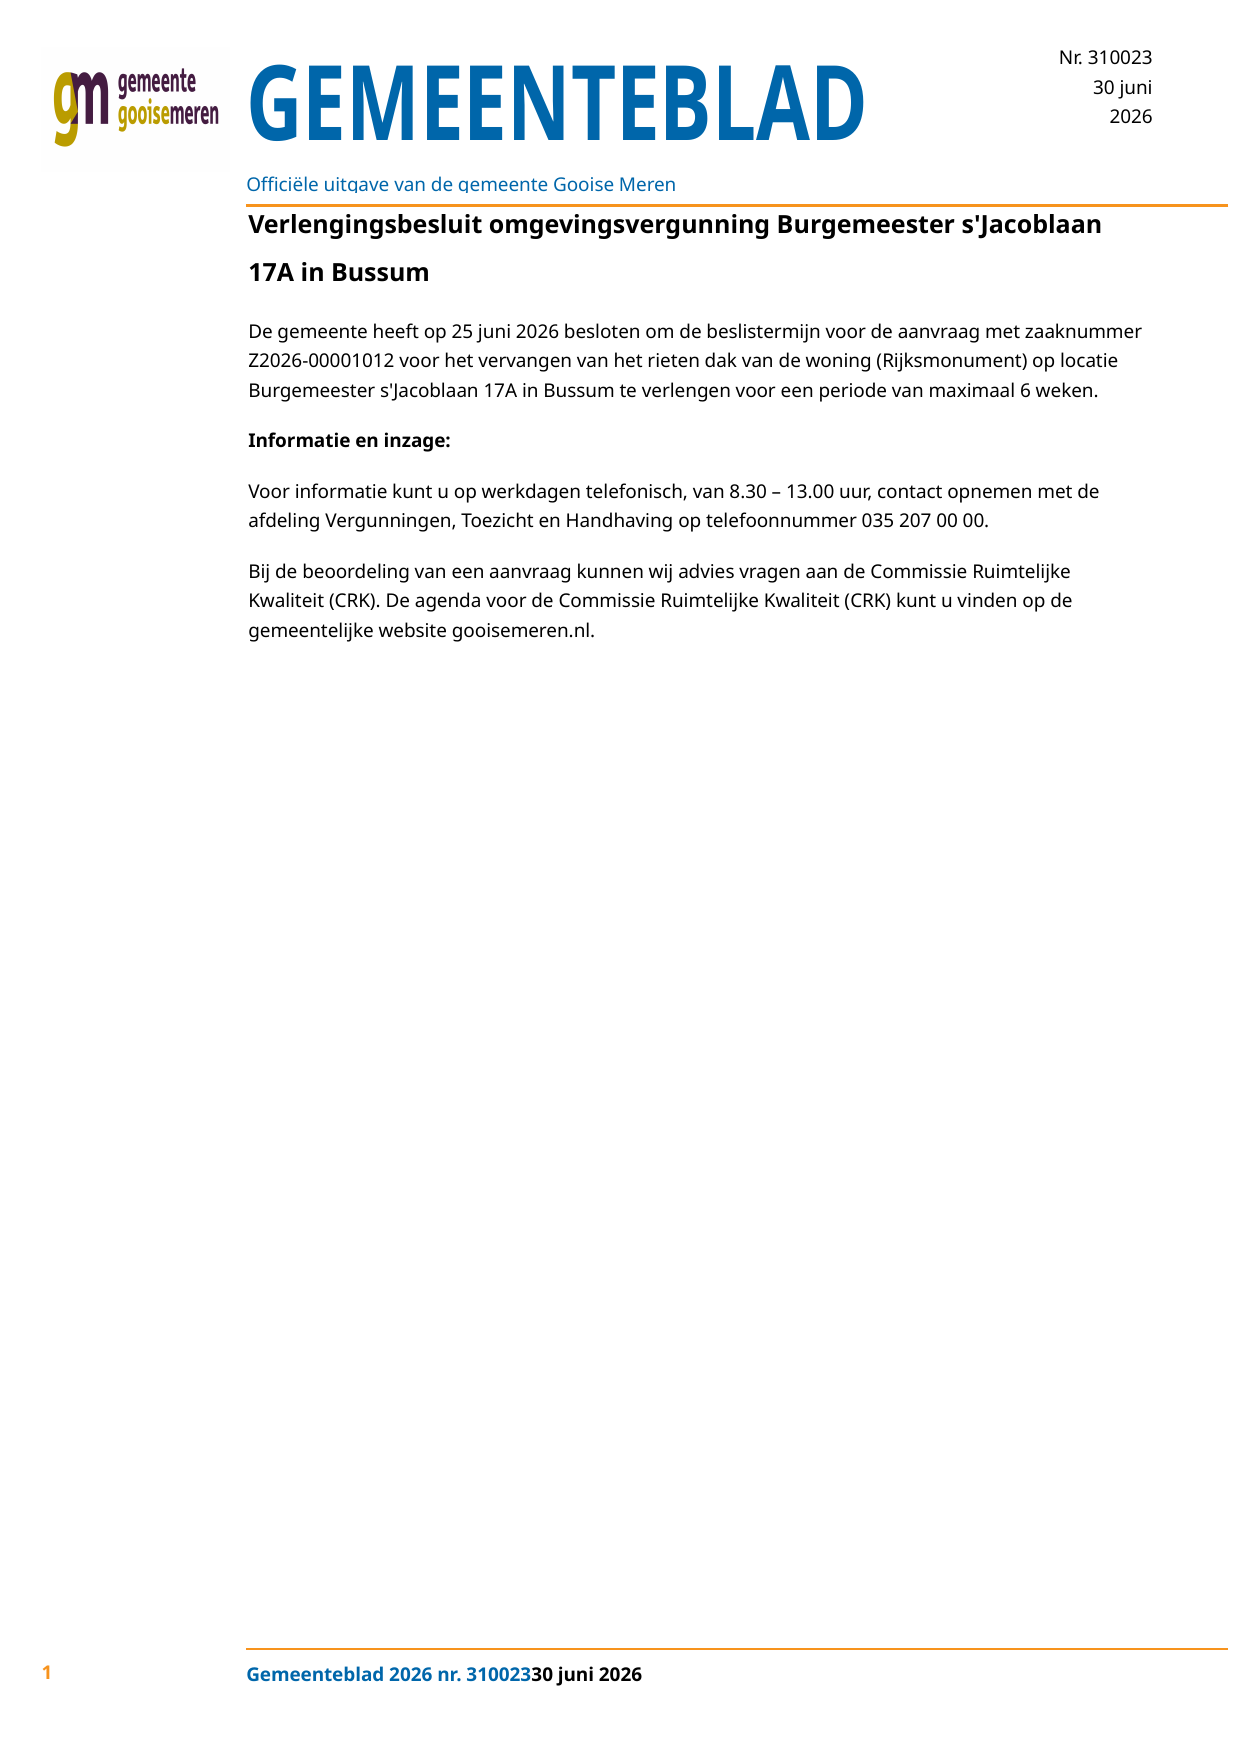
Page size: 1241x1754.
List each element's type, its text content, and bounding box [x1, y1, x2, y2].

text De gemeente heeft op 25 juni 2026 besloten om de beslistermijn voor de aanvraag met zaaknummer Z2026-00001012 voor het vervangen van het rieten dak van de woning (Rijksmonument) op locatie Burgemeester s'Jacoblaan 17A in Bussum te verlengen voor een periode van maximaal 6 weken. [248, 318, 1152, 403]
text Verlengingsbesluit omgevingsvergunning Burgemeester s'Jacoblaan 17A in Bussum [248, 207, 1152, 288]
text Bij de beoordeling van een aanvraag kunnen wij advies vragen aan de Commissie Ruimtelijke Kwaliteit (CRK). De agenda voor de Commissie Ruimtelijke Kwaliteit (CRK) kunt u vinden op de gemeentelijke website gooisemeren.nl. [248, 558, 1152, 643]
text Informatie en inzage: [248, 427, 1152, 453]
text Voor informatie kunt u op werkdagen telefonisch, van 8.30 – 13.00 uur, contact opnemen met de afdeling Vergunningen, Toezicht en Handhaving op telefoonnummer 035 207 00 00. [248, 478, 1152, 533]
picture [41, 47, 231, 172]
